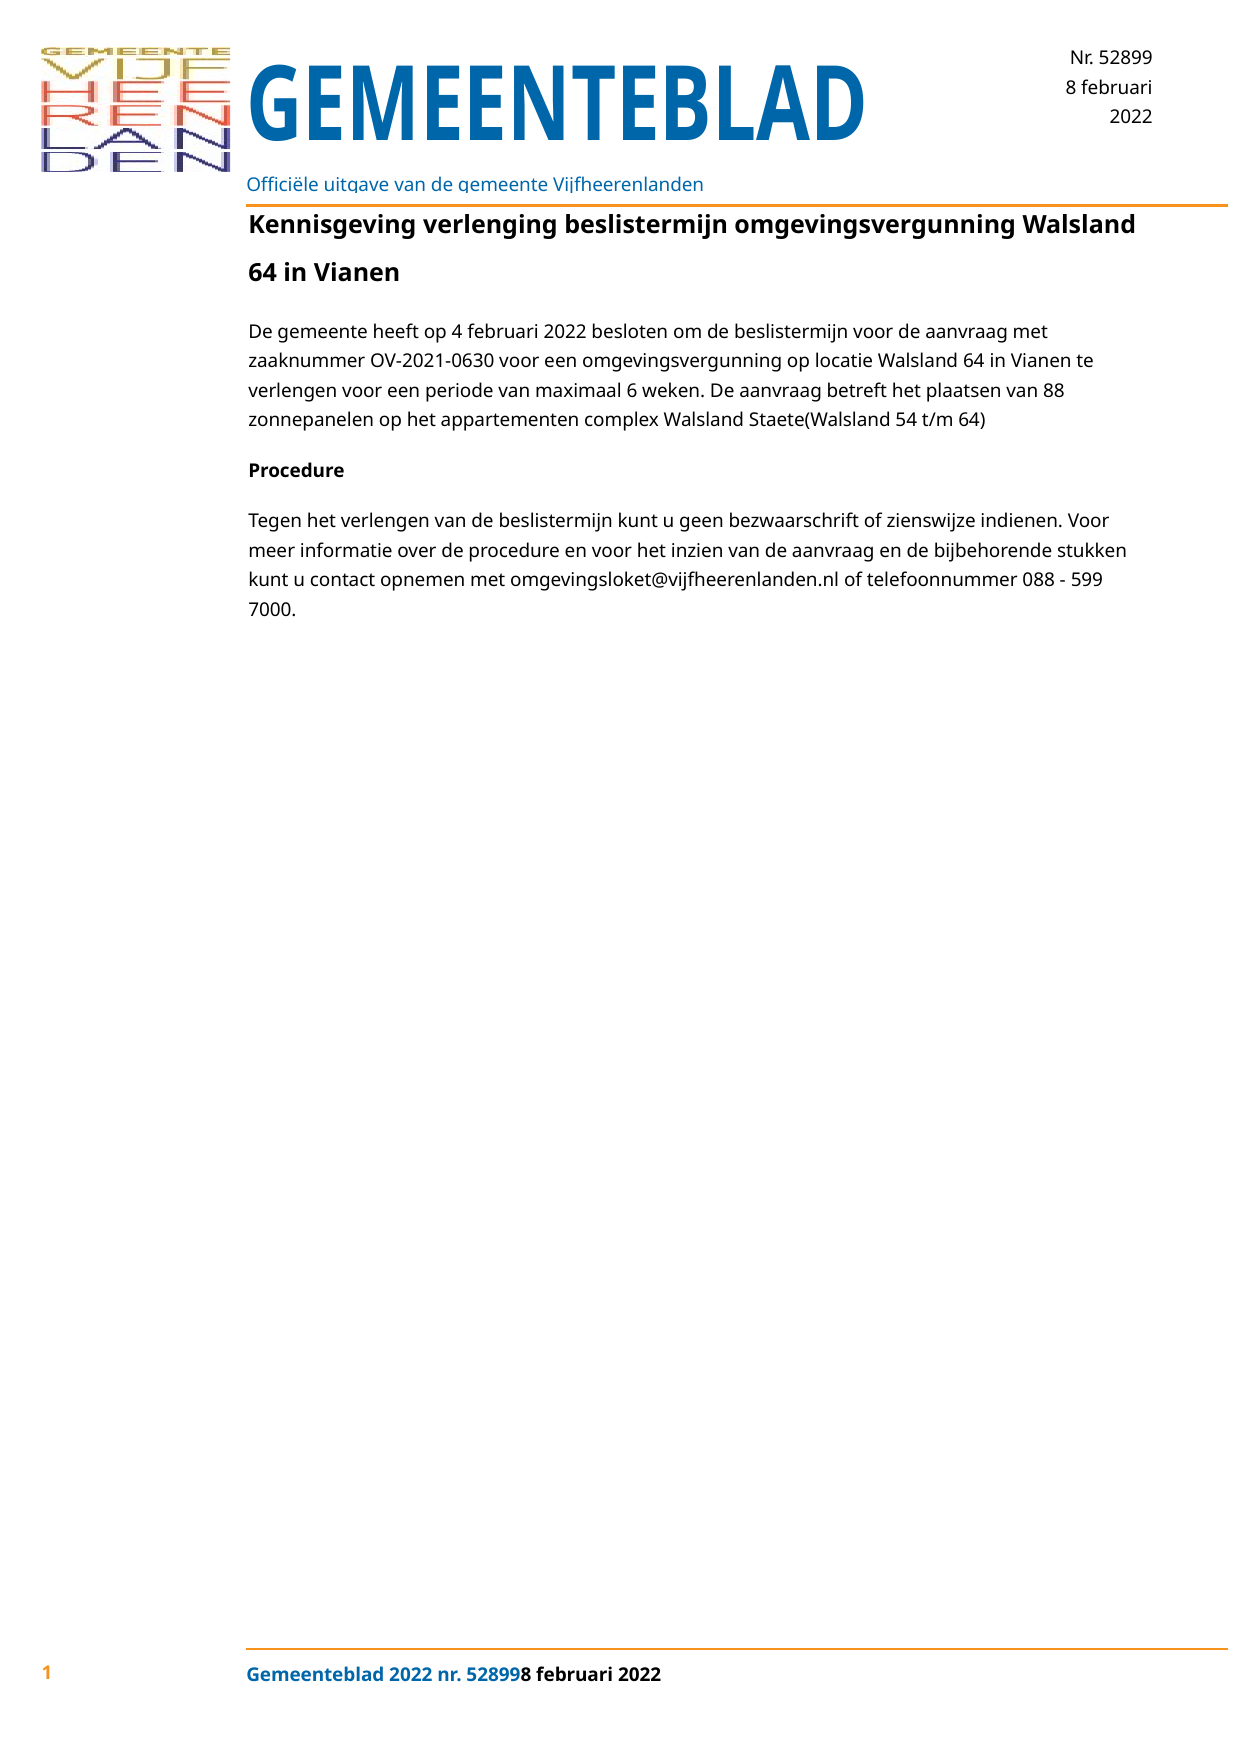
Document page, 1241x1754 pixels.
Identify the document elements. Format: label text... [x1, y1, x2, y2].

text Kennisgeving verlenging beslistermijn omgevingsvergunning Walsland 64 in Vianen [248, 207, 1152, 288]
text Tegen het verlengen van de beslistermijn kunt u geen bezwaarschrift of zienswijze indienen. Voor meer informatie over de procedure en voor het inzien van de aanvraag en de bijbehorende stukken kunt u contact opnemen met omgevingsloket@vijfheerenlanden.nl of telefoonnummer 088 - 599 7000. [248, 507, 1152, 622]
text Procedure [248, 457, 1152, 483]
picture [41, 47, 231, 172]
text De gemeente heeft op 4 februari 2022 besloten om de beslistermijn voor de aanvraag met zaaknummer OV-2021-0630 voor een omgevingsvergunning op locatie Walsland 64 in Vianen te verlengen voor een periode van maximaal 6 weken. De aanvraag betreft het plaatsen van 88 zonnepanelen op het appartementen complex Walsland Staete(Walsland 54 t/m 64) [248, 318, 1152, 432]
